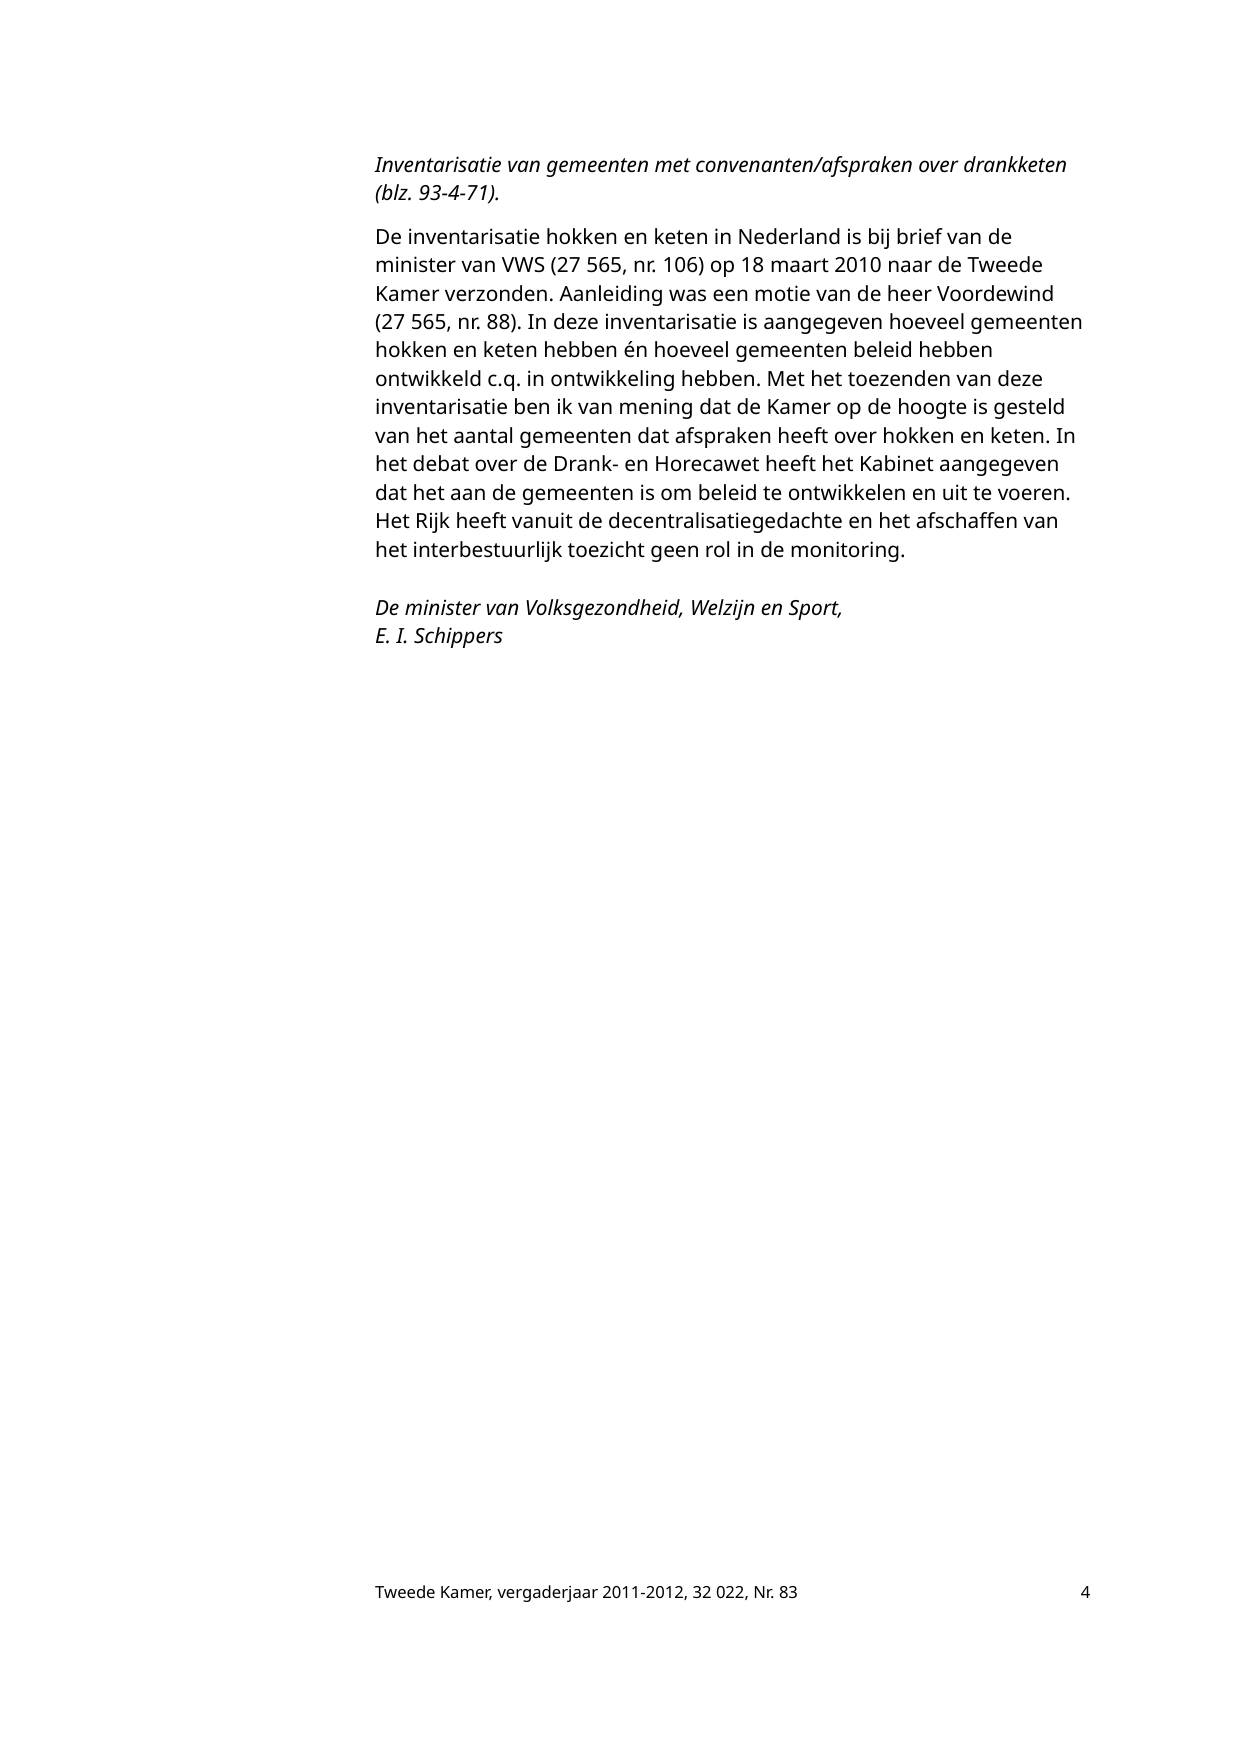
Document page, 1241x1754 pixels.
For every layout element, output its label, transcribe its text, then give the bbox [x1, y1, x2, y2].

text E. I. Schippers [375, 622, 1090, 650]
text Inventarisatie van gemeenten met convenanten/afspraken over drankketen (blz. 93-4-71). [375, 150, 1090, 207]
text De minister van Volksgezondheid, Welzijn en Sport, [375, 593, 1090, 622]
text De inventarisatie hokken en keten in Nederland is bij brief van de minister van VWS (27 565, nr. 106) op 18 maart 2010 naar de Tweede Kamer verzonden. Aanleiding was een motie van de heer Voordewind (27 565, nr. 88). In deze inventarisatie is aangegeven hoeveel gemeenten hokken en keten hebben én hoeveel gemeenten beleid hebben ontwikkeld c.q. in ontwikkeling hebben. Met het toezenden van deze inventarisatie ben ik van mening dat de Kamer op de hoogte is gesteld van het aantal gemeenten dat afspraken heeft over hokken en keten. In het debat over de Drank- en Horecawet heeft het Kabinet aangegeven dat het aan de gemeenten is om beleid te ontwikkelen en uit te voeren. Het Rijk heeft vanuit de decentralisatiegedachte en het afschaffen van het interbestuurlijk toezicht geen rol in de monitoring. [375, 222, 1090, 563]
